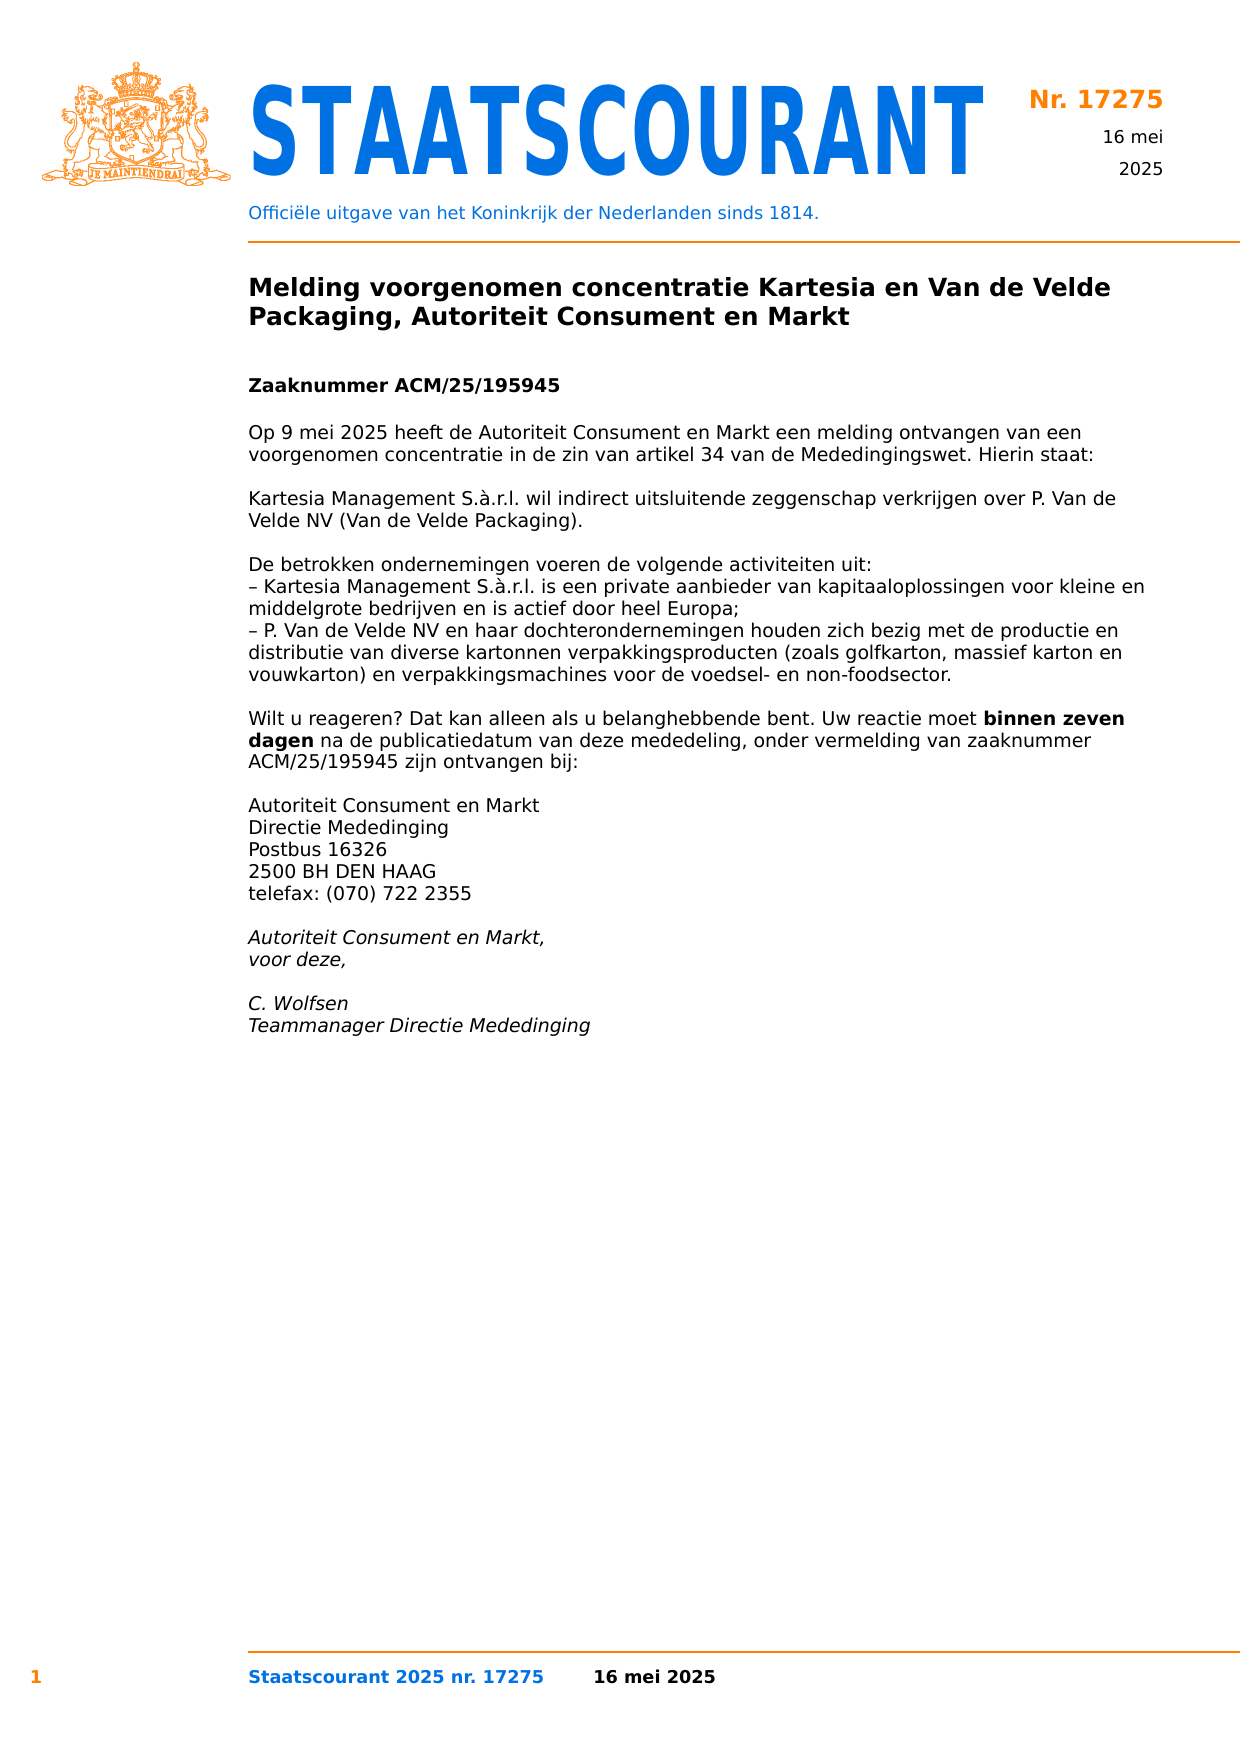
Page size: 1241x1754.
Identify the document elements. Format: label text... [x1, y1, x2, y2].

text 2500 BH DEN HAAG [248, 861, 1163, 883]
text – Kartesia Management S.à.r.l. is een private aanbieder van kapitaaloplossingen voor kleine en middelgrote bedrijven en is actief door heel Europa; [248, 576, 1163, 620]
table_cell 2025 [998, 153, 1240, 203]
text telefax: (070) 722 2355 [248, 883, 1163, 905]
subtitle Melding voorgenomen concentratie Kartesia en Van de Velde Packaging, Autoriteit Consument en Markt [248, 273, 1163, 331]
text Postbus 16326 [248, 839, 1163, 861]
table_header Nr. 17275 [998, 62, 1240, 121]
text Autoriteit Consument en Markt [248, 795, 1163, 817]
text Directie Mededinging [248, 817, 1163, 839]
text De betrokken ondernemingen voeren de volgende activiteiten uit: [248, 554, 1163, 576]
text Wilt u reageren? Dat kan alleen als u belanghebbende bent. Uw reactie moet binnen zeven dagen na de publicatiedatum van deze mededeling, onder vermelding van zaaknummer ACM/25/195945 zijn ontvangen bij: [248, 707, 1163, 773]
text Op 9 mei 2025 heeft de Autoriteit Consument en Markt een melding ontvangen van een voorgenomen concentratie in de zin van artikel 34 van de Mededingingswet. Hierin staat: [248, 422, 1163, 466]
table_cell 16 mei [998, 121, 1240, 153]
table_header [25, 62, 248, 241]
picture [41, 62, 231, 186]
subtitle Zaaknummer ACM/25/195945 [248, 375, 1163, 397]
table_cell Officiële uitgave van het Koninkrijk der Nederlanden sinds 1814. [248, 203, 1240, 241]
text – P. Van de Velde NV en haar dochterondernemingen houden zich bezig met de productie en distributie van diverse kartonnen verpakkingsproducten (zoals golfkarton, massief karton en vouwkarton) en verpakkingsmachines voor de voedsel- en non-foodsector. [248, 620, 1163, 686]
table_header STAATSCOURANT [248, 62, 998, 203]
text Autoriteit Consument en Markt, voor deze, C. Wolfsen Teammanager Directie Mededinging [248, 927, 1163, 1037]
text Kartesia Management S.à.r.l. wil indirect uitsluitende zeggenschap verkrijgen over P. Van de Velde NV (Van de Velde Packaging). [248, 488, 1163, 532]
